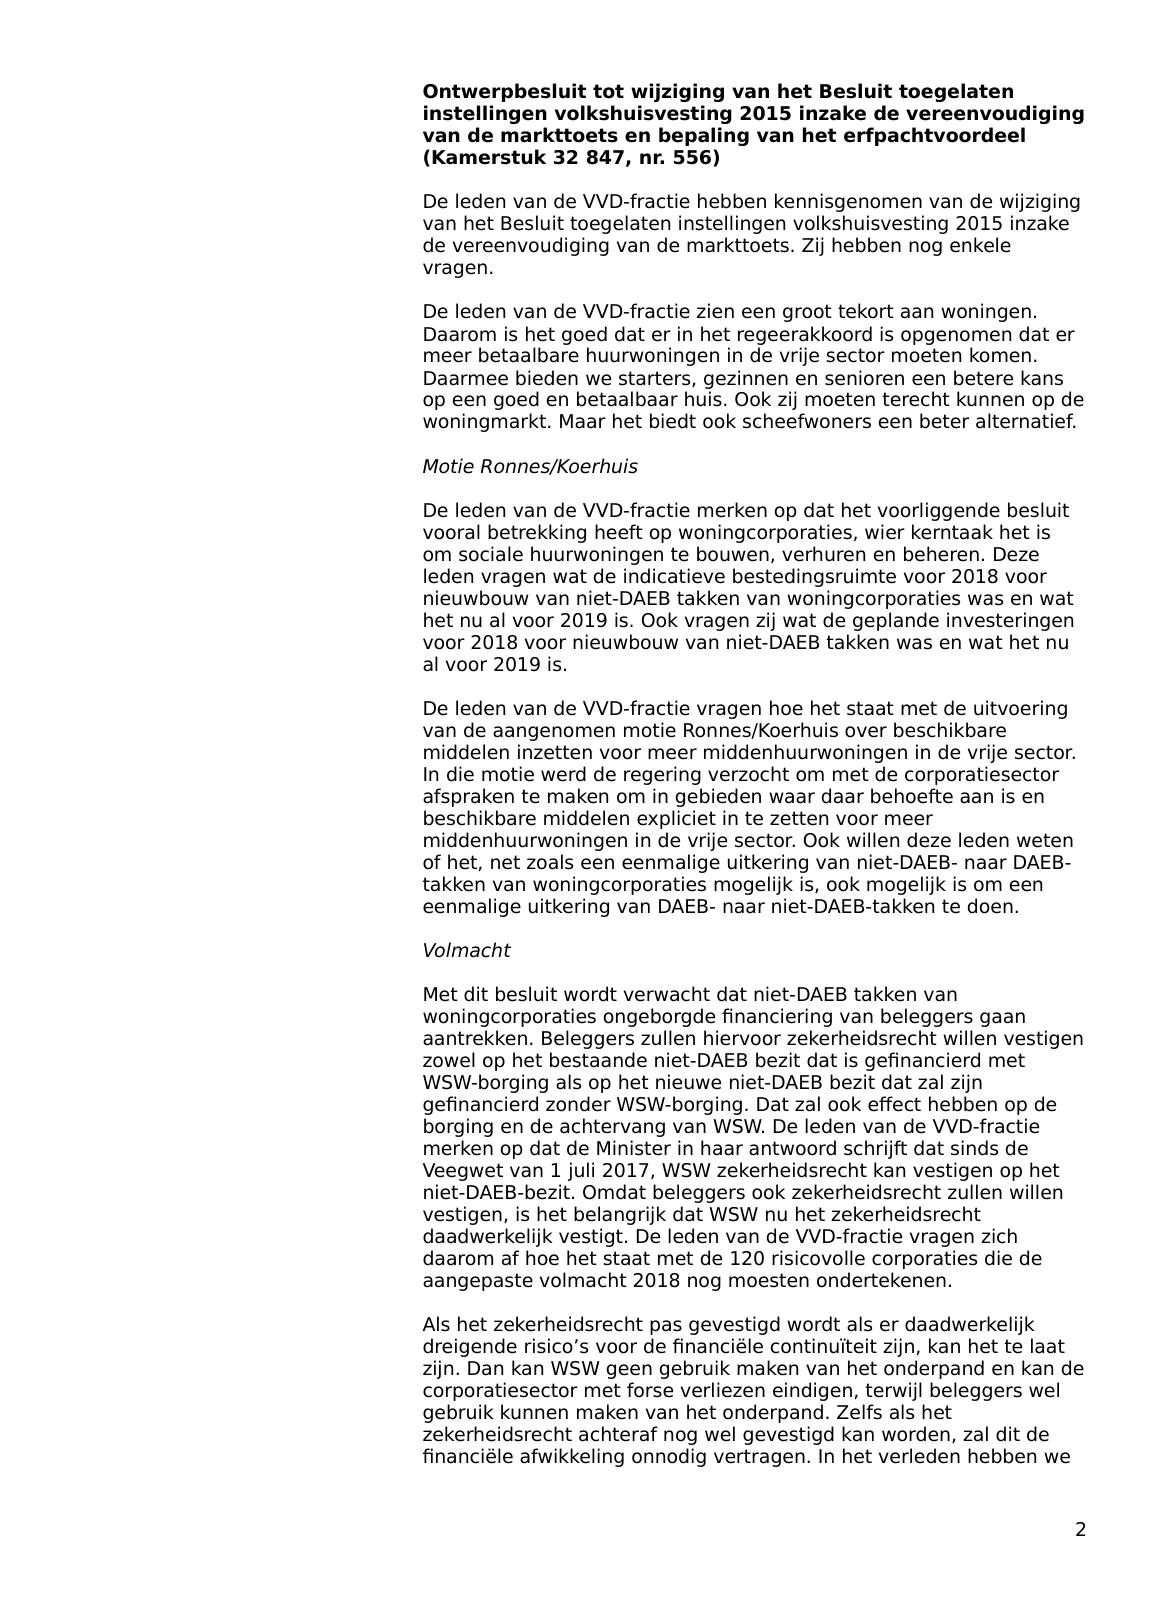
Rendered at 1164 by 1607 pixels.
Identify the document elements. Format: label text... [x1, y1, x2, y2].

text De leden van de VVD-fractie hebben kennisgenomen van de wijziging van het Besluit toegelaten instellingen volkshuisvesting 2015 inzake de vereenvoudiging van de markttoets. Zij hebben nog enkele vragen. [422, 191, 1087, 279]
text De leden van de VVD-fractie vragen hoe het staat met de uitvoering van de aangenomen motie Ronnes/Koerhuis over beschikbare middelen inzetten voor meer middenhuurwoningen in de vrije sector. In die motie werd de regering verzocht om met de corporatiesector afspraken te maken om in gebieden waar daar behoefte aan is en beschikbare middelen expliciet in te zetten voor meer middenhuurwoningen in de vrije sector. Ook willen deze leden weten of het, net zoals een eenmalige uitkering van niet-DAEB- naar DAEB-takken van woningcorporaties mogelijk is, ook mogelijk is om een eenmalige uitkering van DAEB- naar niet-DAEB-takken te doen. [422, 698, 1087, 917]
subtitle Volmacht [422, 940, 1087, 962]
text Als het zekerheidsrecht pas gevestigd wordt als er daadwerkelijk dreigende risico’s voor de financiële continuïteit zijn, kan het te laat zijn. Dan kan WSW geen gebruik maken van het onderpand en kan de corporatiesector met forse verliezen eindigen, terwijl beleggers wel gebruik kunnen maken van het onderpand. Zelfs als het zekerheidsrecht achteraf nog wel gevestigd kan worden, zal dit de financiële afwikkeling onnodig vertragen. In het verleden hebben we [422, 1314, 1087, 1468]
subtitle Ontwerpbesluit tot wijziging van het Besluit toegelaten instellingen volkshuisvesting 2015 inzake de vereenvoudiging van de markttoets en bepaling van het erfpachtvoordeel (Kamerstuk 32 847, nr. 556) [422, 81, 1087, 169]
text De leden van de VVD-fractie merken op dat het voorliggende besluit vooral betrekking heeft op woningcorporaties, wier kerntaak het is om sociale huurwoningen te bouwen, verhuren en beheren. Deze leden vragen wat de indicatieve bestedingsruimte voor 2018 voor nieuwbouw van niet-DAEB takken van woningcorporaties was en wat het nu al voor 2019 is. Ook vragen zij wat de geplande investeringen voor 2018 voor nieuwbouw van niet-DAEB takken was en wat het nu al voor 2019 is. [422, 500, 1087, 676]
subtitle Motie Ronnes/Koerhuis [422, 456, 1087, 477]
text Met dit besluit wordt verwacht dat niet-DAEB takken van woningcorporaties ongeborgde financiering van beleggers gaan aantrekken. Beleggers zullen hiervoor zekerheidsrecht willen vestigen zowel op het bestaande niet-DAEB bezit dat is gefinancierd met WSW-borging als op het nieuwe niet-DAEB bezit dat zal zijn gefinancierd zonder WSW-borging. Dat zal ook effect hebben op de borging en de achtervang van WSW. De leden van de VVD-fractie merken op dat de Minister in haar antwoord schrijft dat sinds de Veegwet van 1 juli 2017, WSW zekerheidsrecht kan vestigen op het niet-DAEB-bezit. Omdat beleggers ook zekerheidsrecht zullen willen vestigen, is het belangrijk dat WSW nu het zekerheidsrecht daadwerkelijk vestigt. De leden van de VVD-fractie vragen zich daarom af hoe het staat met de 120 risicovolle corporaties die de aangepaste volmacht 2018 nog moesten ondertekenen. [422, 984, 1087, 1292]
text De leden van de VVD-fractie zien een groot tekort aan woningen. Daarom is het goed dat er in het regeerakkoord is opgenomen dat er meer betaalbare huurwoningen in de vrije sector moeten komen. Daarmee bieden we starters, gezinnen en senioren een betere kans op een goed en betaalbaar huis. Ook zij moeten terecht kunnen op de woningmarkt. Maar het biedt ook scheefwoners een beter alternatief. [422, 301, 1087, 433]
